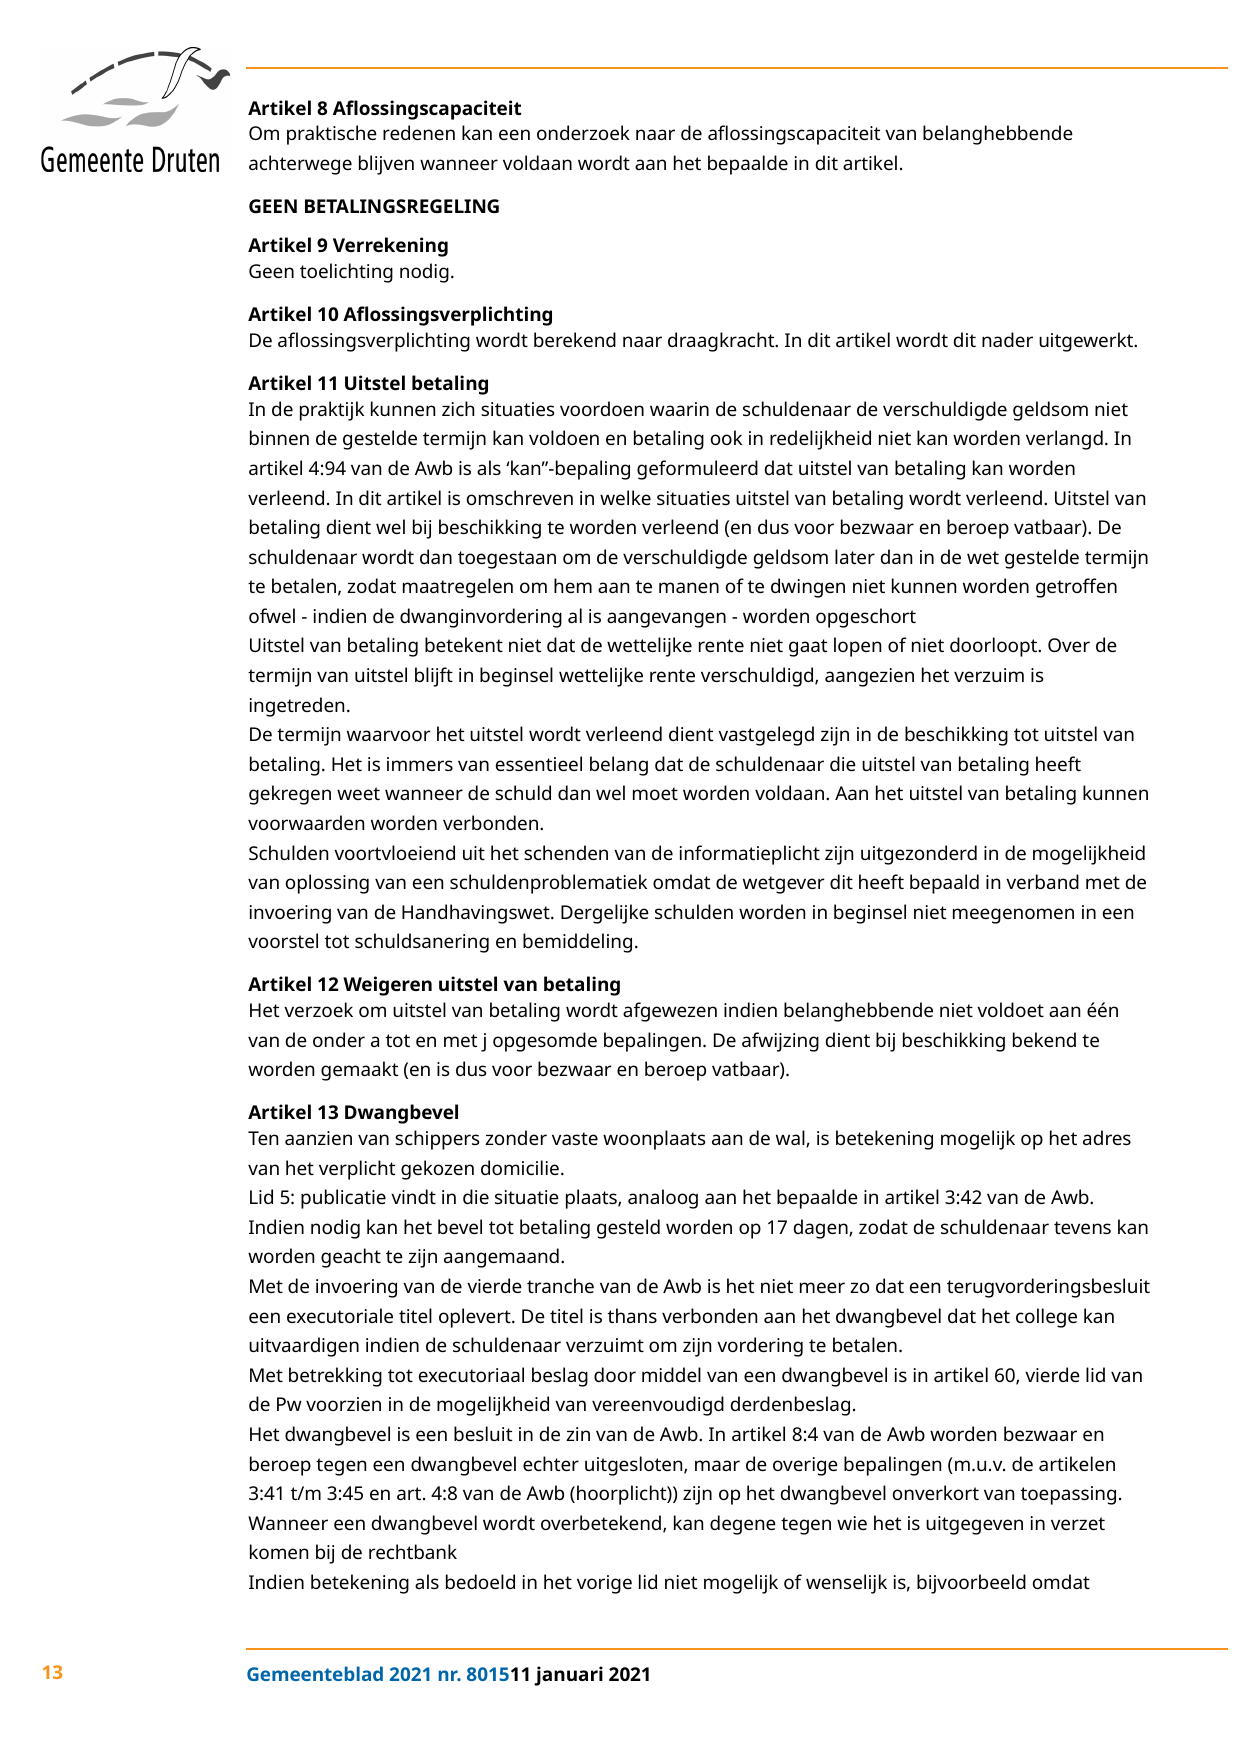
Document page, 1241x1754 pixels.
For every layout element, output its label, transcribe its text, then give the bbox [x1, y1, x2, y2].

text Met betrekking tot executoriaal beslag door middel van een dwangbevel is in artikel 60, vierde lid van de Pw voorzien in de mogelijkheid van vereenvoudigd derdenbeslag. [248, 1362, 1152, 1417]
text Artikel 13 Dwangbevel [248, 1099, 1152, 1125]
text Het dwangbevel is een besluit in de zin van de Awb. In artikel 8:4 van de Awb worden bezwaar en beroep tegen een dwangbevel echter uitgesloten, maar de overige bepalingen (m.u.v. de artikelen 3:41 t/m 3:45 en art. 4:8 van de Awb (hoorplicht)) zijn op het dwangbevel onverkort van toepassing. Wanneer een dwangbevel wordt overbetekend, kan degene tegen wie het is uitgegeven in verzet komen bij de rechtbank [248, 1421, 1152, 1565]
text Met de invoering van de vierde tranche van de Awb is het niet meer zo dat een terugvorderingsbesluit een executoriale titel oplevert. De titel is thans verbonden aan het dwangbevel dat het college kan uitvaardigen indien de schuldenaar verzuimt om zijn vordering te betalen. [248, 1273, 1152, 1358]
text Het verzoek om uitstel van betaling wordt afgewezen indien belanghebbende niet voldoet aan één van de onder a tot en met j opgesomde bepalingen. De afwijzing dient bij beschikking bekend te worden gemaakt (en is dus voor bezwaar en beroep vatbaar). [248, 997, 1152, 1082]
text Artikel 9 Verrekening [248, 232, 1152, 258]
text Geen toelichting nodig. [248, 258, 1152, 284]
text Ten aanzien van schippers zonder vaste woonplaats aan de wal, is betekening mogelijk op het adres van het verplicht gekozen domicilie. [248, 1125, 1152, 1181]
text Om praktische redenen kan een onderzoek naar de aflossingscapaciteit van belanghebbende achterwege blijven wanneer voldaan wordt aan het bepaalde in dit artikel. [248, 121, 1152, 176]
text In de praktijk kunnen zich situaties voordoen waarin de schuldenaar de verschuldigde geldsom niet binnen de gestelde termijn kan voldoen en betaling ook in redelijkheid niet kan worden verlangd. In artikel 4:94 van de Awb is als ‘kan”-bepaling geformuleerd dat uitstel van betaling kan worden verleend. In dit artikel is omschreven in welke situaties uitstel van betaling wordt verleend. Uitstel van betaling dient wel bij beschikking te worden verleend (en dus voor bezwaar en beroep vatbaar). De schuldenaar wordt dan toegestaan om de verschuldigde geldsom later dan in de wet gestelde termijn te betalen, zodat maatregelen om hem aan te manen of te dwingen niet kunnen worden getroffen ofwel - indien de dwanginvordering al is aangevangen - worden opgeschort [248, 396, 1152, 629]
text Artikel 8 Aflossingscapaciteit [248, 95, 1152, 121]
text Lid 5: publicatie vindt in die situatie plaats, analoog aan het bepaalde in artikel 3:42 van de Awb. Indien nodig kan het bevel tot betaling gesteld worden op 17 dagen, zodat de schuldenaar tevens kan worden geacht te zijn aangemaand. [248, 1184, 1152, 1269]
text Artikel 12 Weigeren uitstel van betaling [248, 972, 1152, 997]
text Indien betekening als bedoeld in het vorige lid niet mogelijk of wenselijk is, bijvoorbeeld omdat [248, 1569, 1152, 1595]
text De aflossingsverplichting wordt berekend naar draagkracht. In dit artikel wordt dit nader uitgewerkt. [248, 327, 1152, 353]
text De termijn waarvoor het uitstel wordt verleend dient vastgelegd zijn in de beschikking tot uitstel van betaling. Het is immers van essentieel belang dat de schuldenaar die uitstel van betaling heeft gekregen weet wanneer de schuld dan wel moet worden voldaan. Aan het uitstel van betaling kunnen voorwaarden worden verbonden. [248, 721, 1152, 836]
text GEEN BETALINGSREGELING [248, 193, 1152, 219]
text Uitstel van betaling betekent niet dat de wettelijke rente niet gaat lopen of niet doorloopt. Over de termijn van uitstel blijft in beginsel wettelijke rente verschuldigd, aangezien het verzuim is ingetreden. [248, 633, 1152, 717]
text Artikel 11 Uitstel betaling [248, 370, 1152, 396]
picture [41, 47, 231, 172]
text Artikel 10 Aflossingsverplichting [248, 301, 1152, 327]
text Schulden voortvloeiend uit het schenden van de informatieplicht zijn uitgezonderd in de mogelijkheid van oplossing van een schuldenproblematiek omdat de wetgever dit heeft bepaald in verband met de invoering van de Handhavingswet. Dergelijke schulden worden in beginsel niet meegenomen in een voorstel tot schuldsanering en bemiddeling. [248, 840, 1152, 954]
